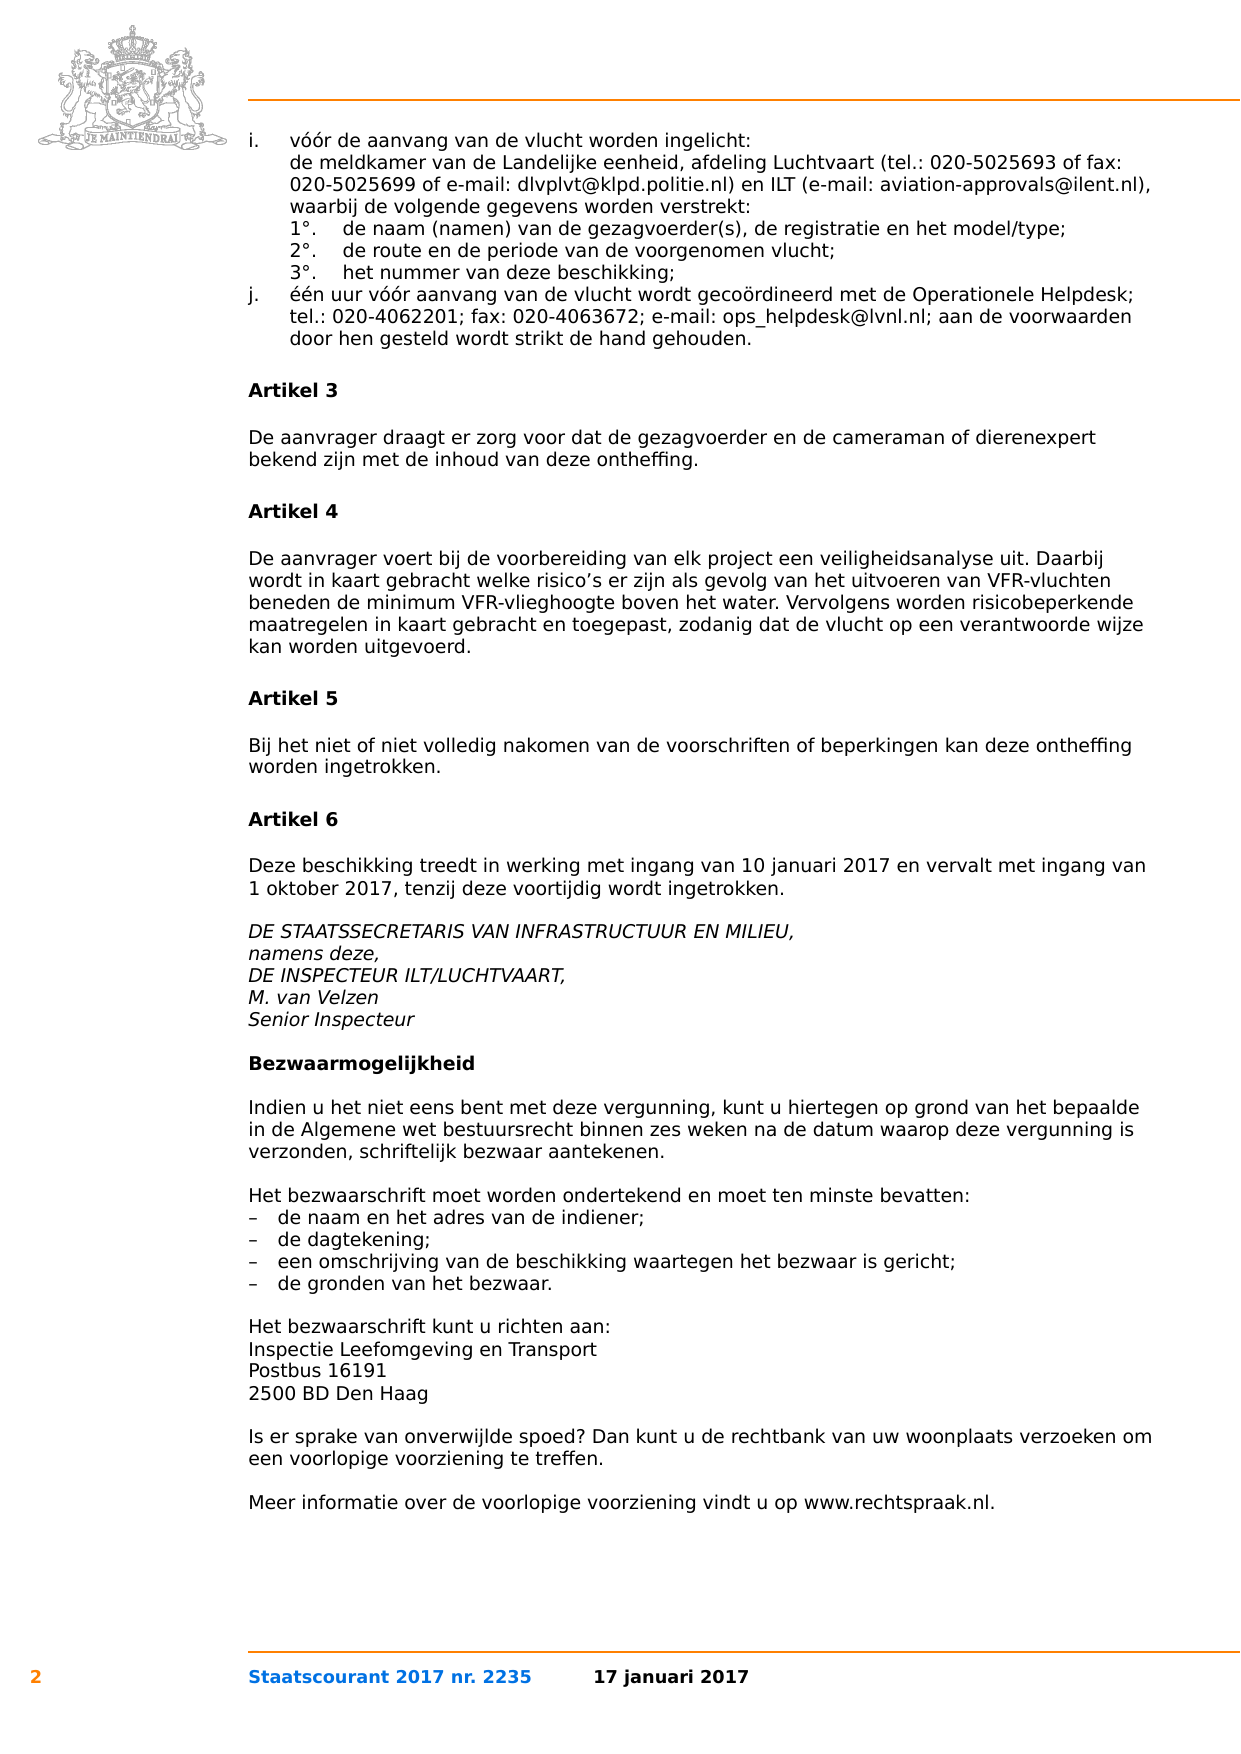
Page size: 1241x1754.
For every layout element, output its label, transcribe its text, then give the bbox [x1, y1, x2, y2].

text – een omschrijving van de beschikking waartegen het bezwaar is gericht; [248, 1251, 1163, 1273]
text 1°. de naam (namen) van de gezagvoerder(s), de registratie en het model/type; [289, 218, 1163, 240]
text i. vóór de aanvang van de vlucht worden ingelicht: [248, 130, 1163, 152]
text 3°. het nummer van deze beschikking; [289, 262, 1163, 284]
text De aanvrager draagt er zorg voor dat de gezagvoerder en de cameraman of dierenexpert bekend zijn met de inhoud van deze ontheffing. [248, 427, 1163, 471]
text Het bezwaarschrift kunt u richten aan: [248, 1316, 1163, 1338]
text Postbus 16191 [248, 1360, 1163, 1382]
subtitle Artikel 6 [248, 808, 1163, 830]
text – de naam en het adres van de indiener; [248, 1207, 1163, 1229]
text j. één uur vóór aanvang van de vlucht wordt gecoördineerd met de Operationele Helpdesk; tel.: 020-4062201; fax: 020-4063672; e-mail: ops_helpdesk@lvnl.nl; aan de voorwaarden door hen gesteld wordt strikt de hand gehouden. [248, 284, 1163, 350]
subtitle Artikel 5 [248, 687, 1163, 709]
text Bij het niet of niet volledig nakomen van de voorschriften of beperkingen kan deze ontheffing worden ingetrokken. [248, 734, 1163, 778]
text Deze beschikking treedt in werking met ingang van 10 januari 2017 en vervalt met ingang van 1 oktober 2017, tenzij deze voortijdig wordt ingetrokken. [248, 855, 1163, 899]
text Inspectie Leefomgeving en Transport [248, 1338, 1163, 1360]
text DE STAATSSECRETARIS VAN INFRASTRUCTUUR EN MILIEU, namens deze, DE INSPECTEUR ILT/LUCHTVAART, M. van Velzen Senior Inspecteur [248, 921, 1163, 1031]
text Is er sprake van onverwijlde spoed? Dan kunt u de rechtbank van uw woonplaats verzoeken om een voorlopige voorziening te treffen. [248, 1426, 1163, 1470]
text Bezwaarmogelijkheid [248, 1053, 1163, 1075]
picture [38, 25, 227, 150]
subtitle Artikel 3 [248, 380, 1163, 402]
text 2500 BD Den Haag [248, 1382, 1163, 1404]
subtitle Artikel 4 [248, 501, 1163, 523]
text Indien u het niet eens bent met deze vergunning, kunt u hiertegen op grond van het bepaalde in de Algemene wet bestuursrecht binnen zes weken na de datum waarop deze vergunning is verzonden, schriftelijk bezwaar aantekenen. [248, 1097, 1163, 1163]
text de meldkamer van de Landelijke eenheid, afdeling Luchtvaart (tel.: 020-5025693 of fax: 020-5025699 of e-mail: dlvplvt@klpd.politie.nl) en ILT (e-mail: aviation-approvals@ilent.nl), waarbij de volgende gegevens worden verstrekt: [289, 152, 1163, 218]
text Het bezwaarschrift moet worden ondertekend en moet ten minste bevatten: [248, 1185, 1163, 1207]
text 2°. de route en de periode van de voorgenomen vlucht; [289, 240, 1163, 262]
text De aanvrager voert bij de voorbereiding van elk project een veiligheidsanalyse uit. Daarbij wordt in kaart gebracht welke risico’s er zijn als gevolg van het uitvoeren van VFR-vluchten beneden de minimum VFR-vlieghoogte boven het water. Vervolgens worden risicobeperkende maatregelen in kaart gebracht en toegepast, zodanig dat de vlucht op een verantwoorde wijze kan worden uitgevoerd. [248, 548, 1163, 657]
text Meer informatie over de voorlopige voorziening vindt u op www.rechtspraak.nl. [248, 1492, 1163, 1514]
text – de gronden van het bezwaar. [248, 1273, 1163, 1294]
text – de dagtekening; [248, 1229, 1163, 1251]
